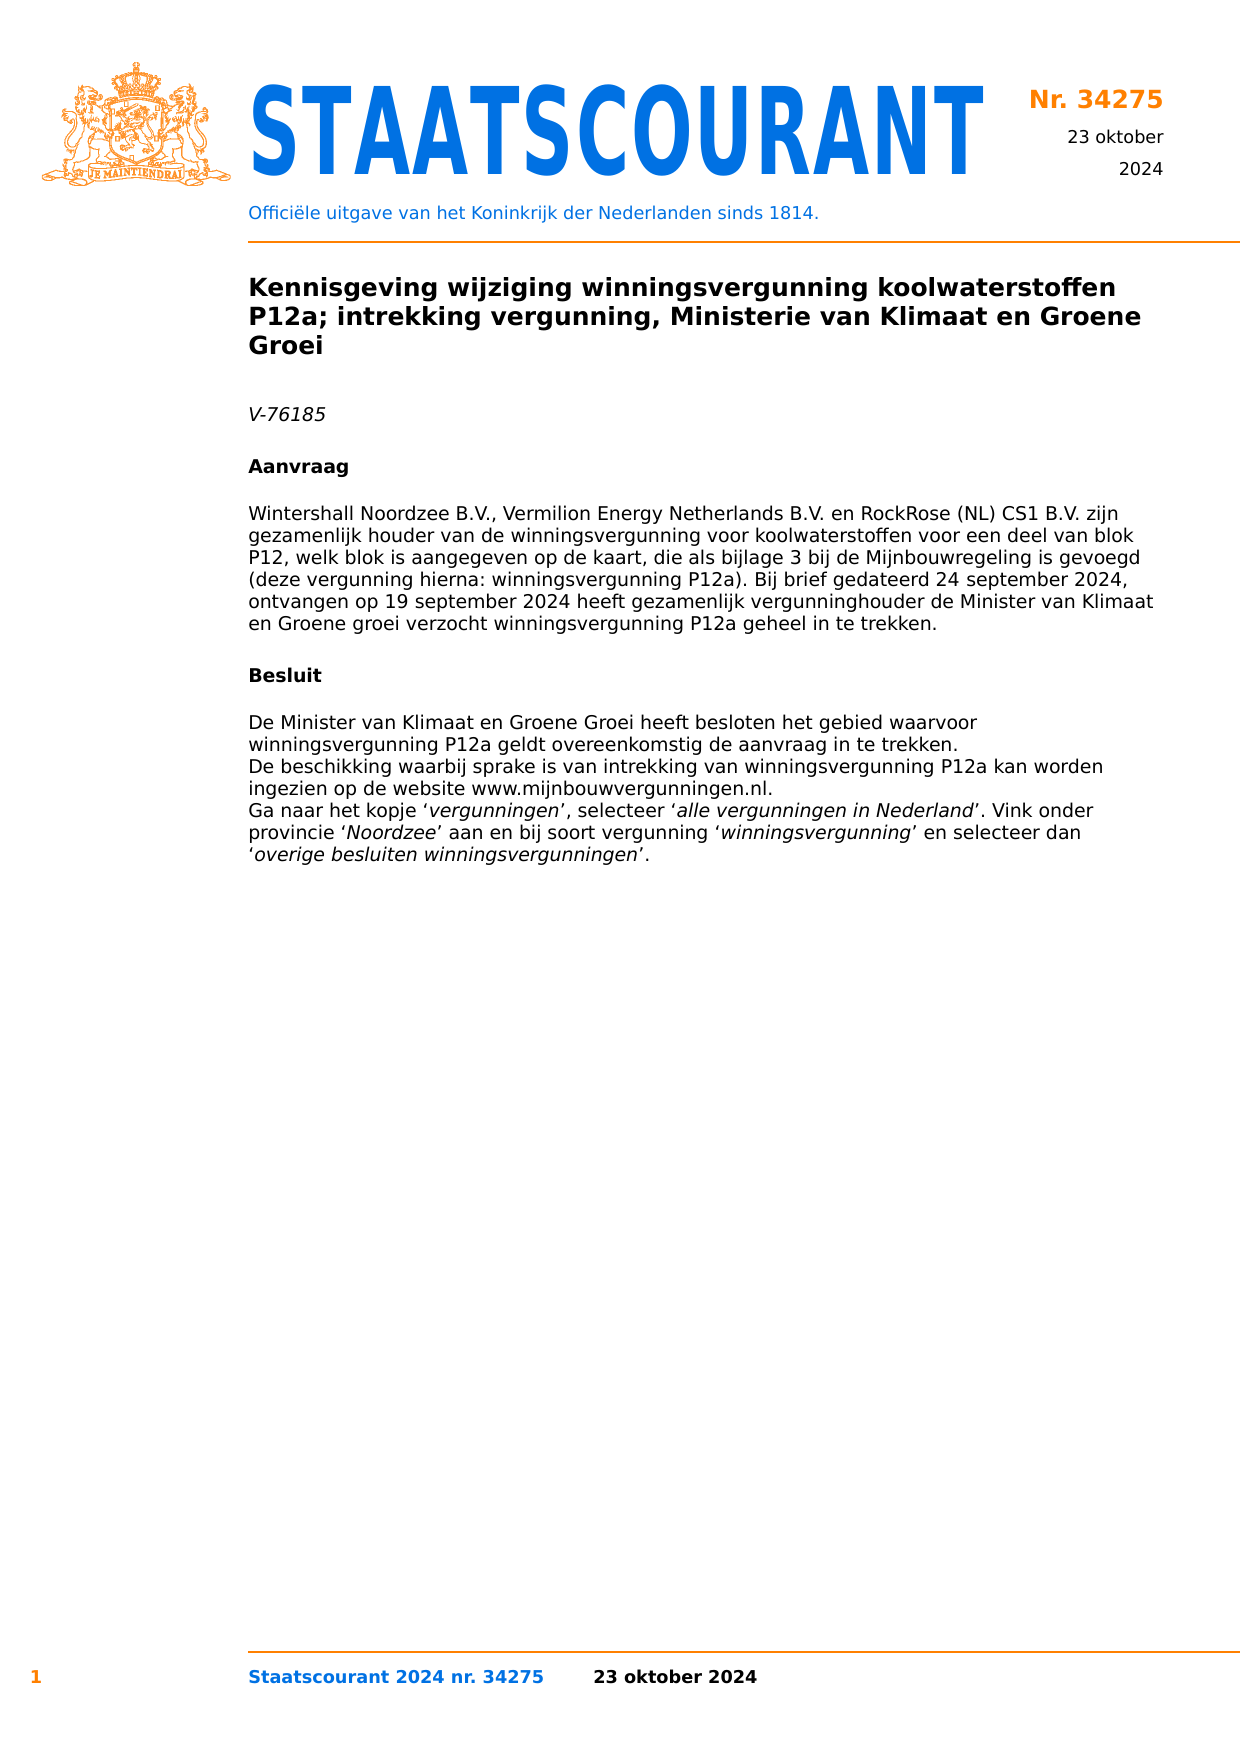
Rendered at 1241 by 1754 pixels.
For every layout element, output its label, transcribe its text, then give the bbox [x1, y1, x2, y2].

table_header [25, 62, 248, 241]
table_cell 2024 [998, 153, 1240, 203]
subtitle Besluit [248, 665, 1163, 687]
subtitle Aanvraag [248, 456, 1163, 478]
text De beschikking waarbij sprake is van intrekking van winningsvergunning P12a kan worden ingezien op de website www.mijnbouwvergunningen.nl. [248, 756, 1163, 800]
table_header STAATSCOURANT [248, 62, 998, 203]
subtitle Kennisgeving wijziging winningsvergunning koolwaterstoffen P12a; intrekking vergunning, Ministerie van Klimaat en Groene Groei [248, 273, 1163, 361]
text Ga naar het kopje ‘vergunningen’, selecteer ‘alle vergunningen in Nederland’. Vink onder provincie ‘Noordzee’ aan en bij soort vergunning ‘winningsvergunning’ en selecteer dan ‘overige besluiten winningsvergunningen’. [248, 800, 1163, 866]
table_cell 23 oktober [998, 121, 1240, 153]
text Wintershall Noordzee B.V., Vermilion Energy Netherlands B.V. en RockRose (NL) CS1 B.V. zijn gezamenlijk houder van de winningsvergunning voor koolwaterstoffen voor een deel van blok P12, welk blok is aangegeven op de kaart, die als bijlage 3 bij de Mijnbouwregeling is gevoegd (deze vergunning hierna: winningsvergunning P12a). Bij brief gedateerd 24 september 2024, ontvangen op 19 september 2024 heeft gezamenlijk vergunninghouder de Minister van Klimaat en Groene groei verzocht winningsvergunning P12a geheel in te trekken. [248, 503, 1163, 635]
text De Minister van Klimaat en Groene Groei heeft besloten het gebied waarvoor winningsvergunning P12a geldt overeenkomstig de aanvraag in te trekken. [248, 712, 1163, 756]
text V-76185 [248, 404, 1163, 426]
table_header Nr. 34275 [998, 62, 1240, 121]
table_cell Officiële uitgave van het Koninkrijk der Nederlanden sinds 1814. [248, 203, 1240, 241]
picture [41, 62, 231, 186]
